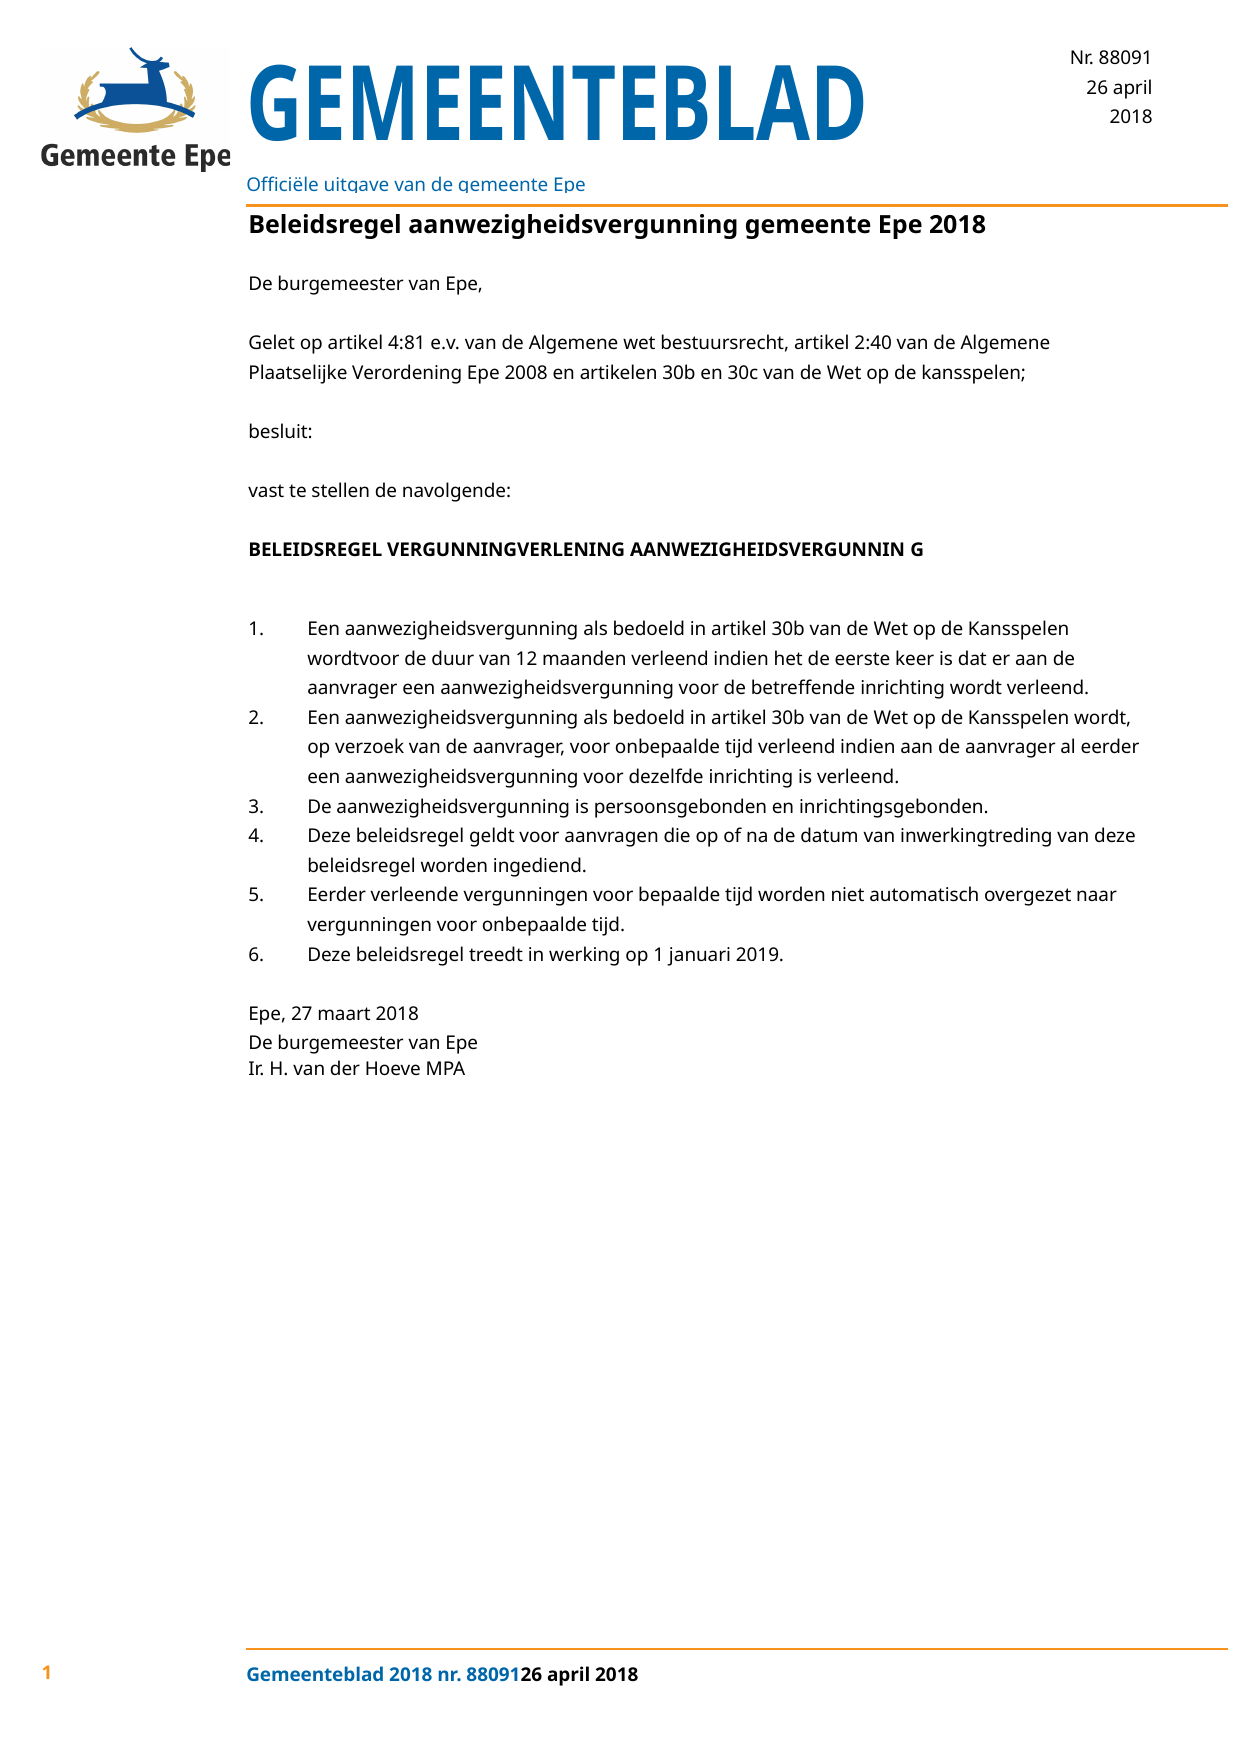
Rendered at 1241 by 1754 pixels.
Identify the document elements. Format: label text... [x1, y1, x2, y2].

text Beleidsregel aanwezigheidsvergunning gemeente Epe 2018 [248, 207, 1152, 241]
list Eerder verleende vergunningen voor bepaalde tijd worden niet automatisch overgezet naar vergunningen voor onbepaalde tijd. [248, 882, 1152, 937]
list De aanwezigheidsvergunning is persoonsgebonden en inrichtingsgebonden. [248, 793, 1152, 819]
list Een aanwezigheidsvergunning als bedoeld in artikel 30b van de Wet op de Kansspelen wordtvoor de duur van 12 maanden verleend indien het de eerste keer is dat er aan de aanvrager een aanwezigheidsvergunning voor de betreffende inrichting wordt verleend. [248, 615, 1152, 700]
list Een aanwezigheidsvergunning als bedoeld in artikel 30b van de Wet op de Kansspelen wordt, op verzoek van de aanvrager, voor onbepaalde tijd verleend indien aan de aanvrager al eerder een aanwezigheidsvergunning voor dezelfde inrichting is verleend. [248, 704, 1152, 789]
text Ir. H. van der Hoeve MPA [248, 1055, 1152, 1081]
text Gelet op artikel 4:81 e.v. van de Algemene wet bestuursrecht, artikel 2:40 van de Algemene Plaatselijke Verordening Epe 2008 en artikelen 30b en 30c van de Wet op de kansspelen; [248, 329, 1152, 385]
text BELEIDSREGEL VERGUNNINGVERLENING AANWEZIGHEIDSVERGUNNIN G [248, 537, 1152, 562]
picture [41, 47, 231, 172]
list Deze beleidsregel geldt voor aanvragen die op of na de datum van inwerkingtreding van deze beleidsregel worden ingediend. [248, 822, 1152, 878]
text Epe, 27 maart 2018 [248, 1000, 1152, 1026]
text besluit: [248, 418, 1152, 444]
list Deze beleidsregel treedt in werking op 1 januari 2019. [248, 941, 1152, 967]
text De burgemeester van Epe [248, 1029, 1152, 1055]
text De burgemeester van Epe, [248, 270, 1152, 296]
text vast te stellen de navolgende: [248, 477, 1152, 503]
